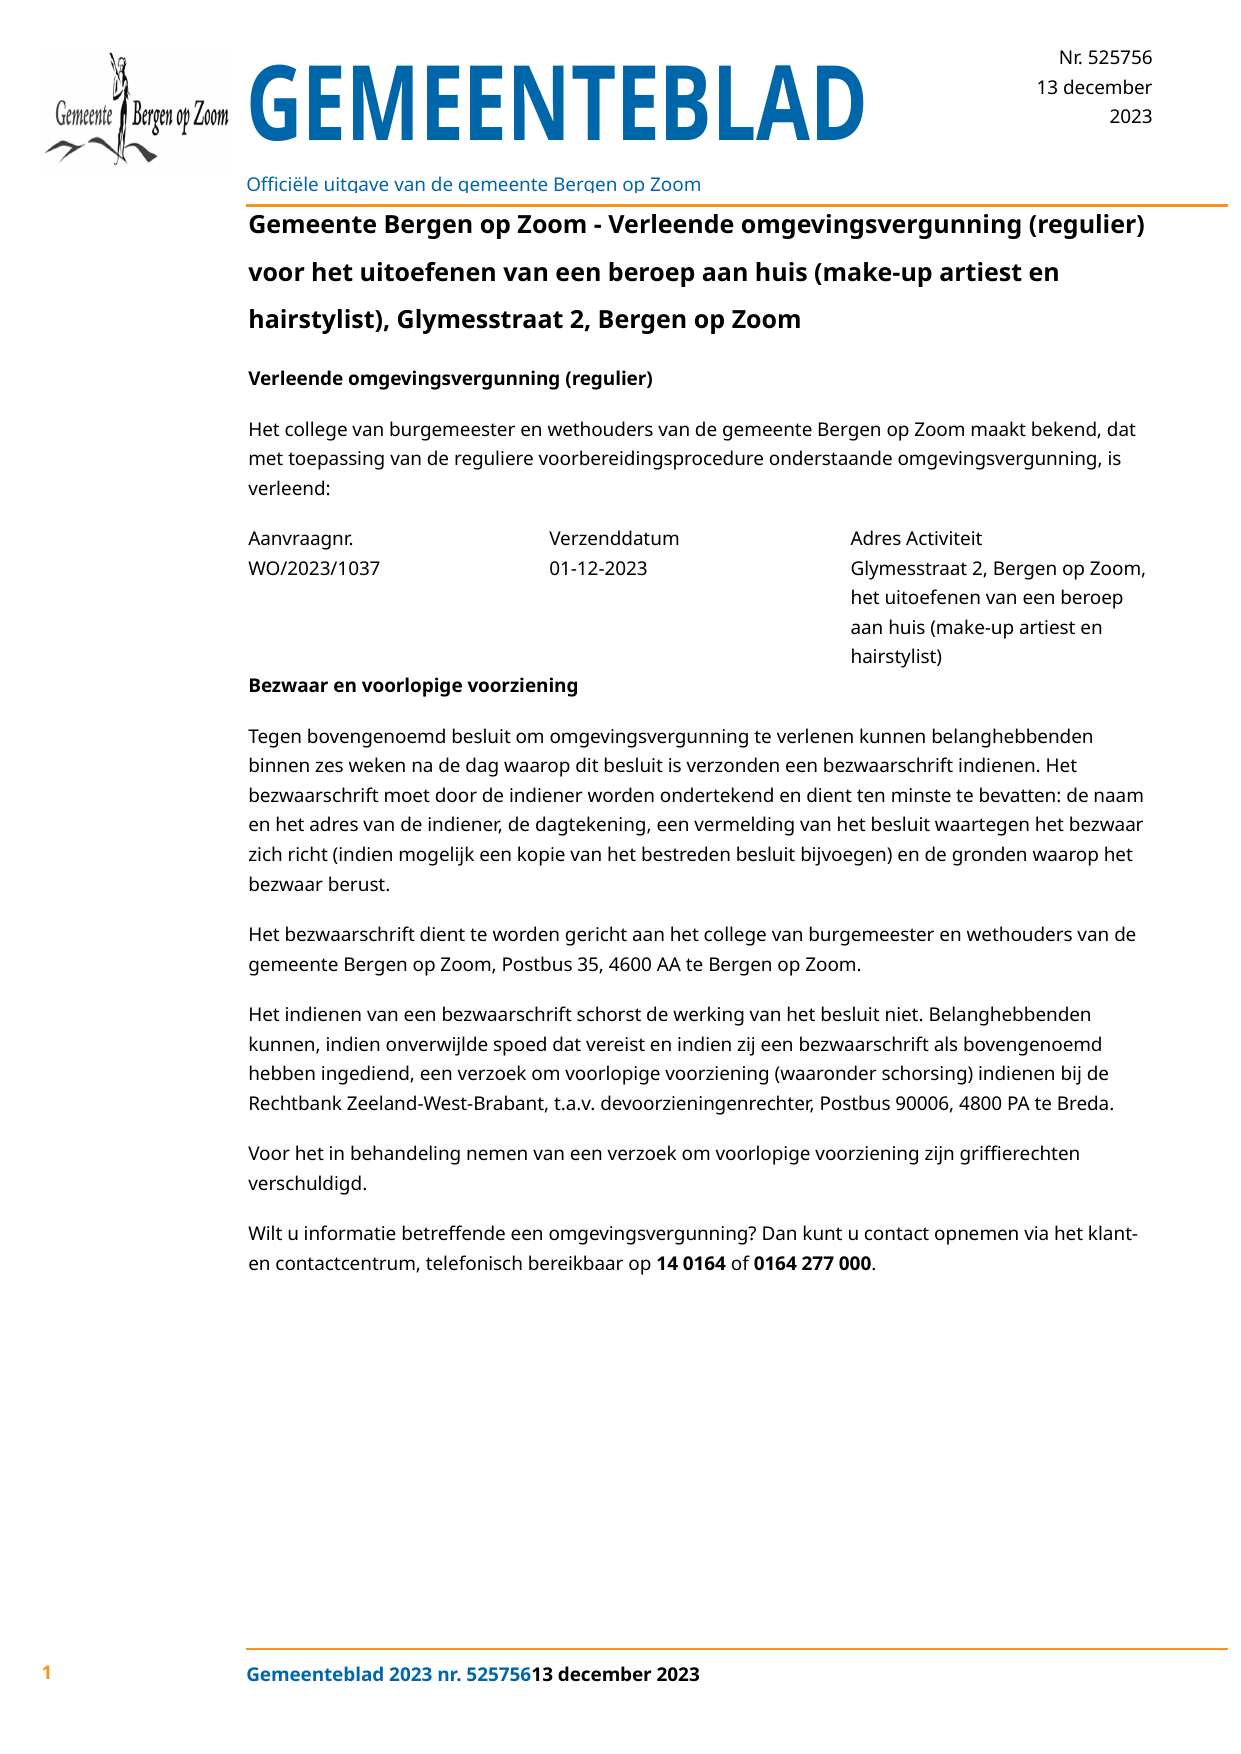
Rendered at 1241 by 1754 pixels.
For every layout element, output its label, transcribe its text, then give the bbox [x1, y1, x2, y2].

text Gemeente Bergen op Zoom - Verleende omgevingsvergunning (regulier) voor het uitoefenen van een beroep aan huis (make-up artiest en hairstylist), Glymesstraat 2, Bergen op Zoom [248, 207, 1152, 336]
table_header Aanvraagnr. [248, 526, 549, 551]
text Wilt u informatie betreffende een omgevingsvergunning? Dan kunt u contact opnemen via het klant- en contactcentrum, telefonisch bereikbaar op 14 0164 of 0164 277 000. [248, 1220, 1152, 1276]
text Voor het in behandeling nemen van een verzoek om voorlopige voorziening zijn griffierechten verschuldigd. [248, 1140, 1152, 1196]
table_header Adres Activiteit [850, 526, 1152, 551]
text Het college van burgemeester en wethouders van de gemeente Bergen op Zoom maakt bekend, dat met toepassing van de reguliere voorbereidingsprocedure onderstaande omgevingsvergunning, is verleend: [248, 416, 1152, 501]
table_header 01-12-2023 [549, 555, 850, 669]
text Bezwaar en voorlopige voorziening [248, 672, 1152, 698]
text Tegen bovengenoemd besluit om omgevingsvergunning te verlenen kunnen belanghebbenden binnen zes weken na de dag waarop dit besluit is verzonden een bezwaarschrift indienen. Het bezwaarschrift moet door de indiener worden ondertekend en dient ten minste te bevatten: de naam en het adres van de indiener, de dagtekening, een vermelding van het besluit waartegen het bezwaar zich richt (indien mogelijk een kopie van het bestreden besluit bijvoegen) en de gronden waarop het bezwaar berust. [248, 723, 1152, 896]
picture [41, 47, 231, 172]
text Het indienen van een bezwaarschrift schorst de werking van het besluit niet. Belanghebbenden kunnen, indien onverwijlde spoed dat vereist en indien zij een bezwaarschrift als bovengenoemd hebben ingediend, een verzoek om voorlopige voorziening (waaronder schorsing) indienen bij de Rechtbank Zeeland-West-Brabant, t.a.v. devoorzieningenrechter, Postbus 90006, 4800 PA te Breda. [248, 1001, 1152, 1116]
text Het bezwaarschrift dient te worden gericht aan het college van burgemeester en wethouders van de gemeente Bergen op Zoom, Postbus 35, 4600 AA te Bergen op Zoom. [248, 921, 1152, 976]
table_header WO/2023/1037 [248, 555, 549, 669]
table_header Verzenddatum [549, 526, 850, 551]
table_header Glymesstraat 2, Bergen op Zoom, het uitoefenen van een beroep aan huis (make-up artiest en hairstylist) [850, 555, 1152, 669]
text Verleende omgevingsvergunning (regulier) [248, 366, 1152, 391]
